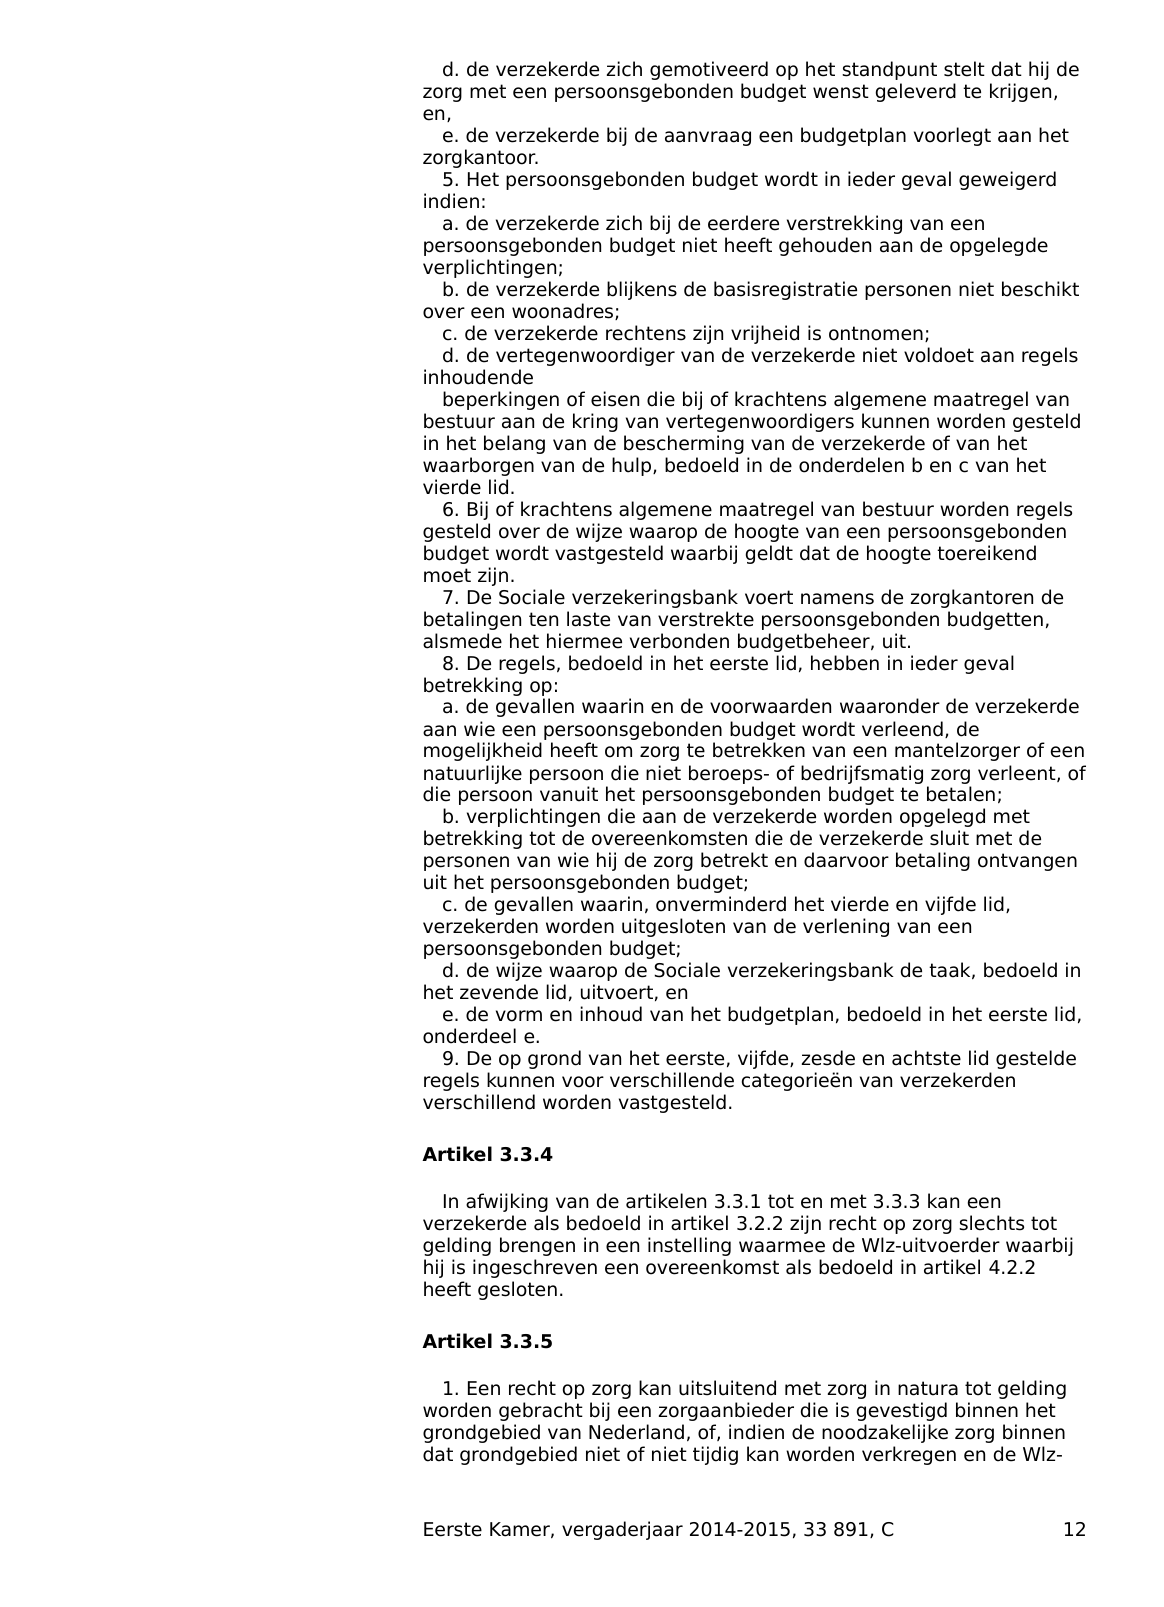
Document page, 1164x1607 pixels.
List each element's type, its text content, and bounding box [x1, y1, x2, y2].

text b. de verzekerde blijkens de basisregistratie personen niet beschikt over een woonadres; [422, 279, 1087, 323]
text e. de vorm en inhoud van het budgetplan, bedoeld in het eerste lid, onderdeel e. [422, 1004, 1087, 1048]
subtitle Artikel 3.3.4 [422, 1144, 1087, 1166]
text e. de verzekerde bij de aanvraag een budgetplan voorlegt aan het zorgkantoor. [422, 125, 1087, 169]
text 8. De regels, bedoeld in het eerste lid, hebben in ieder geval betrekking op: [422, 652, 1087, 696]
text d. de wijze waarop de Sociale verzekeringsbank de taak, bedoeld in het zevende lid, uitvoert, en [422, 960, 1087, 1004]
text 6. Bij of krachtens algemene maatregel van bestuur worden regels gesteld over de wijze waarop de hoogte van een persoonsgebonden budget wordt vastgesteld waarbij geldt dat de hoogte toereikend moet zijn. [422, 499, 1087, 587]
text c. de verzekerde rechtens zijn vrijheid is ontnomen; [422, 323, 1087, 345]
text 7. De Sociale verzekeringsbank voert namens de zorgkantoren de betalingen ten laste van verstrekte persoonsgebonden budgetten, alsmede het hiermee verbonden budgetbeheer, uit. [422, 587, 1087, 652]
text d. de verzekerde zich gemotiveerd op het standpunt stelt dat hij de zorg met een persoonsgebonden budget wenst geleverd te krijgen, en, [422, 59, 1087, 125]
text beperkingen of eisen die bij of krachtens algemene maatregel van bestuur aan de kring van vertegenwoordigers kunnen worden gesteld in het belang van de bescherming van de verzekerde of van het waarborgen van de hulp, bedoeld in de onderdelen b en c van het vierde lid. [422, 389, 1087, 499]
text 1. Een recht op zorg kan uitsluitend met zorg in natura tot gelding worden gebracht bij een zorgaanbieder die is gevestigd binnen het grondgebied van Nederland, of, indien de noodzakelijke zorg binnen dat grondgebied niet of niet tijdig kan worden verkregen en de Wlz- [422, 1378, 1087, 1466]
text a. de verzekerde zich bij de eerdere verstrekking van een persoonsgebonden budget niet heeft gehouden aan de opgelegde verplichtingen; [422, 213, 1087, 279]
text In afwijking van de artikelen 3.3.1 tot en met 3.3.3 kan een verzekerde als bedoeld in artikel 3.2.2 zijn recht op zorg slechts tot gelding brengen in een instelling waarmee de Wlz-uitvoerder waarbij hij is ingeschreven een overeenkomst als bedoeld in artikel 4.2.2 heeft gesloten. [422, 1191, 1087, 1301]
text b. verplichtingen die aan de verzekerde worden opgelegd met betrekking tot de overeenkomsten die de verzekerde sluit met de personen van wie hij de zorg betrekt en daarvoor betaling ontvangen uit het persoonsgebonden budget; [422, 806, 1087, 894]
text a. de gevallen waarin en de voorwaarden waaronder de verzekerde aan wie een persoonsgebonden budget wordt verleend, de mogelijkheid heeft om zorg te betrekken van een mantelzorger of een natuurlijke persoon die niet beroeps- of bedrijfsmatig zorg verleent, of die persoon vanuit het persoonsgebonden budget te betalen; [422, 696, 1087, 806]
text d. de vertegenwoordiger van de verzekerde niet voldoet aan regels inhoudende [422, 345, 1087, 389]
text c. de gevallen waarin, onverminderd het vierde en vijfde lid, verzekerden worden uitgesloten van de verlening van een persoonsgebonden budget; [422, 894, 1087, 960]
text 9. De op grond van het eerste, vijfde, zesde en achtste lid gestelde regels kunnen voor verschillende categorieën van verzekerden verschillend worden vastgesteld. [422, 1048, 1087, 1114]
text 5. Het persoonsgebonden budget wordt in ieder geval geweigerd indien: [422, 169, 1087, 213]
subtitle Artikel 3.3.5 [422, 1331, 1087, 1353]
